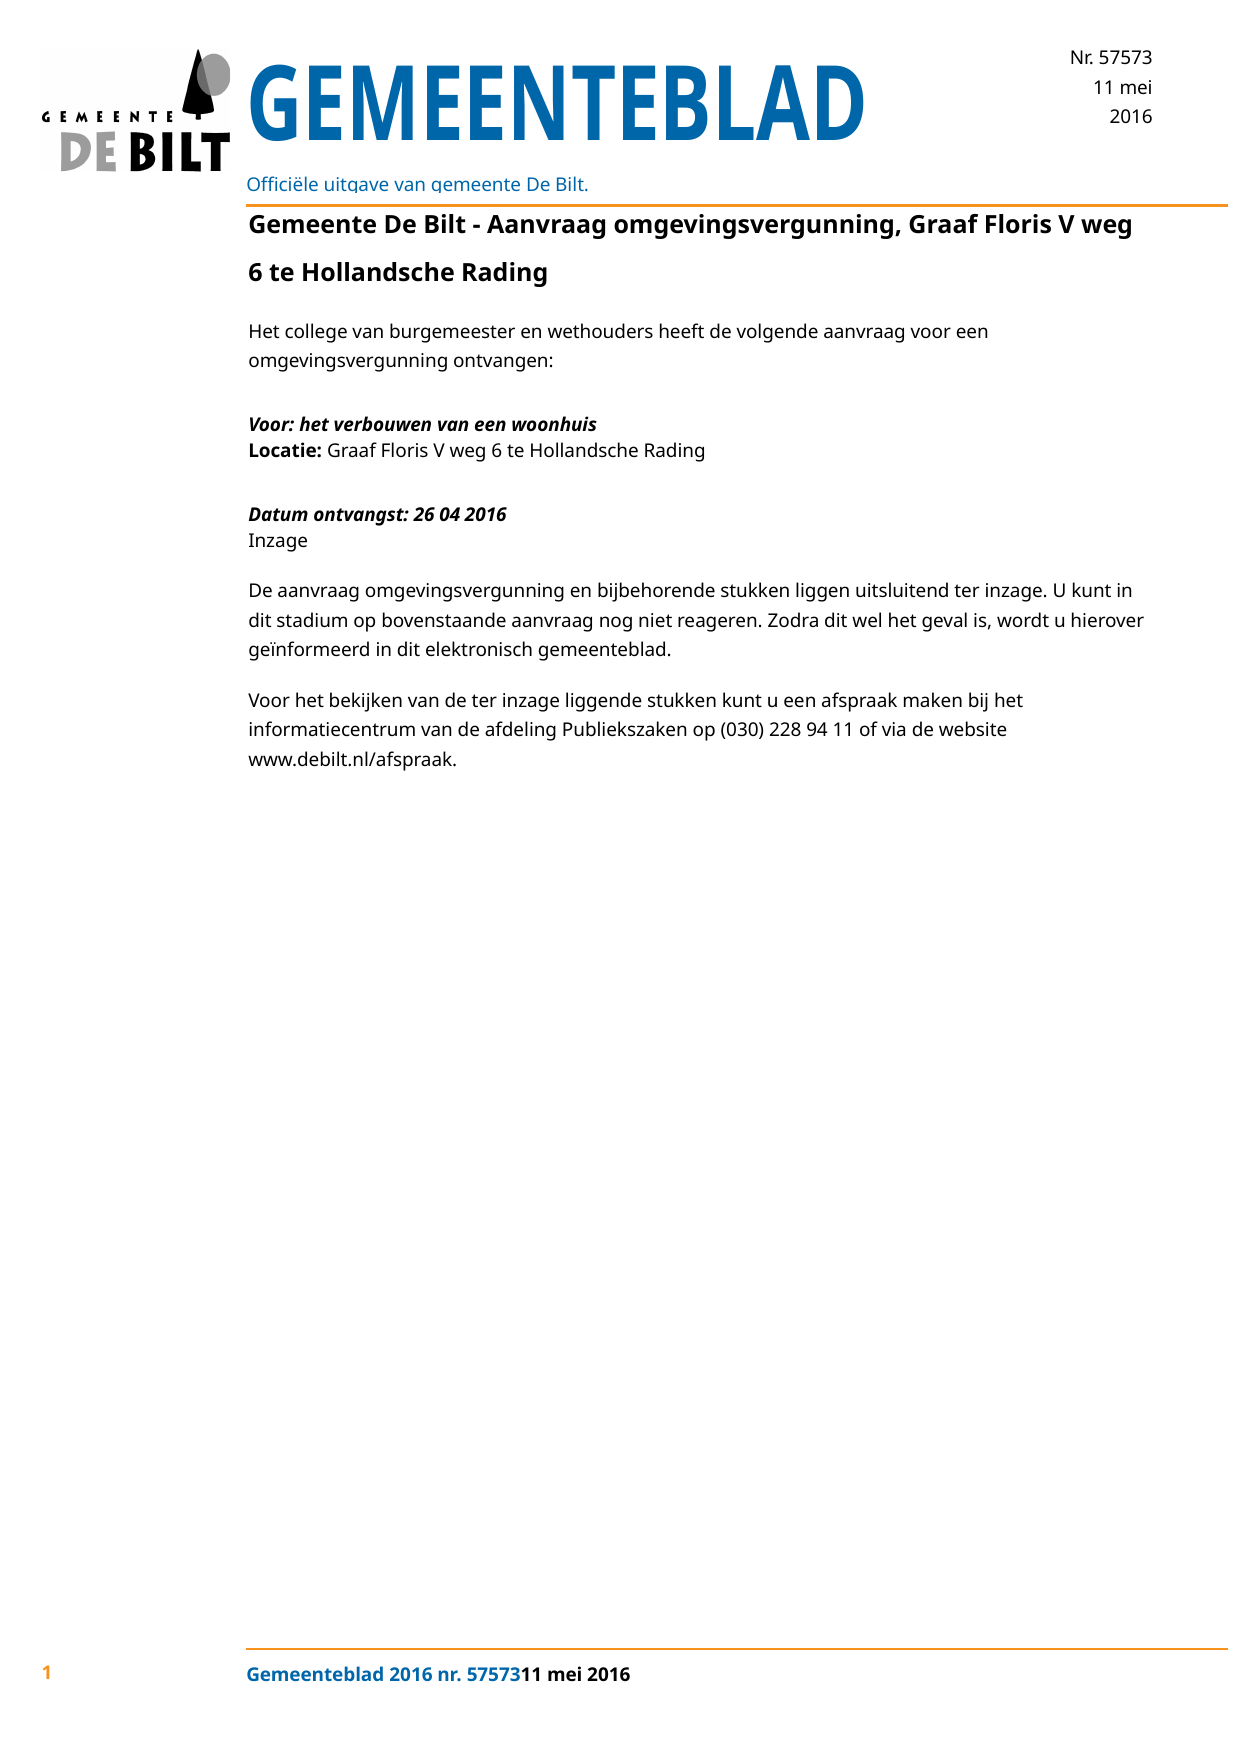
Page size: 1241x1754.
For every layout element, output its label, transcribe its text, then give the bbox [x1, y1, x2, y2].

picture [41, 47, 231, 172]
text Locatie: Graaf Floris V weg 6 te Hollandsche Rading [248, 437, 1152, 463]
text Het college van burgemeester en wethouders heeft de volgende aanvraag voor een omgevingsvergunning ontvangen: [248, 318, 1152, 373]
text De aanvraag omgevingsvergunning en bijbehorende stukken liggen uitsluitend ter inzage. U kunt in dit stadium op bovenstaande aanvraag nog niet reageren. Zodra dit wel het geval is, wordt u hierover geïnformeerd in dit elektronisch gemeenteblad. [248, 577, 1152, 662]
text Inzage [248, 527, 1152, 553]
text Voor het bekijken van de ter inzage liggende stukken kunt u een afspraak maken bij het informatiecentrum van de afdeling Publiekszaken op (030) 228 94 11 of via de website www.debilt.nl/afspraak. [248, 687, 1152, 772]
text Datum ontvangst: 26 04 2016 [248, 501, 1152, 527]
text Gemeente De Bilt - Aanvraag omgevingsvergunning, Graaf Floris V weg 6 te Hollandsche Rading [248, 207, 1152, 288]
text Voor: het verbouwen van een woonhuis [248, 411, 1152, 437]
